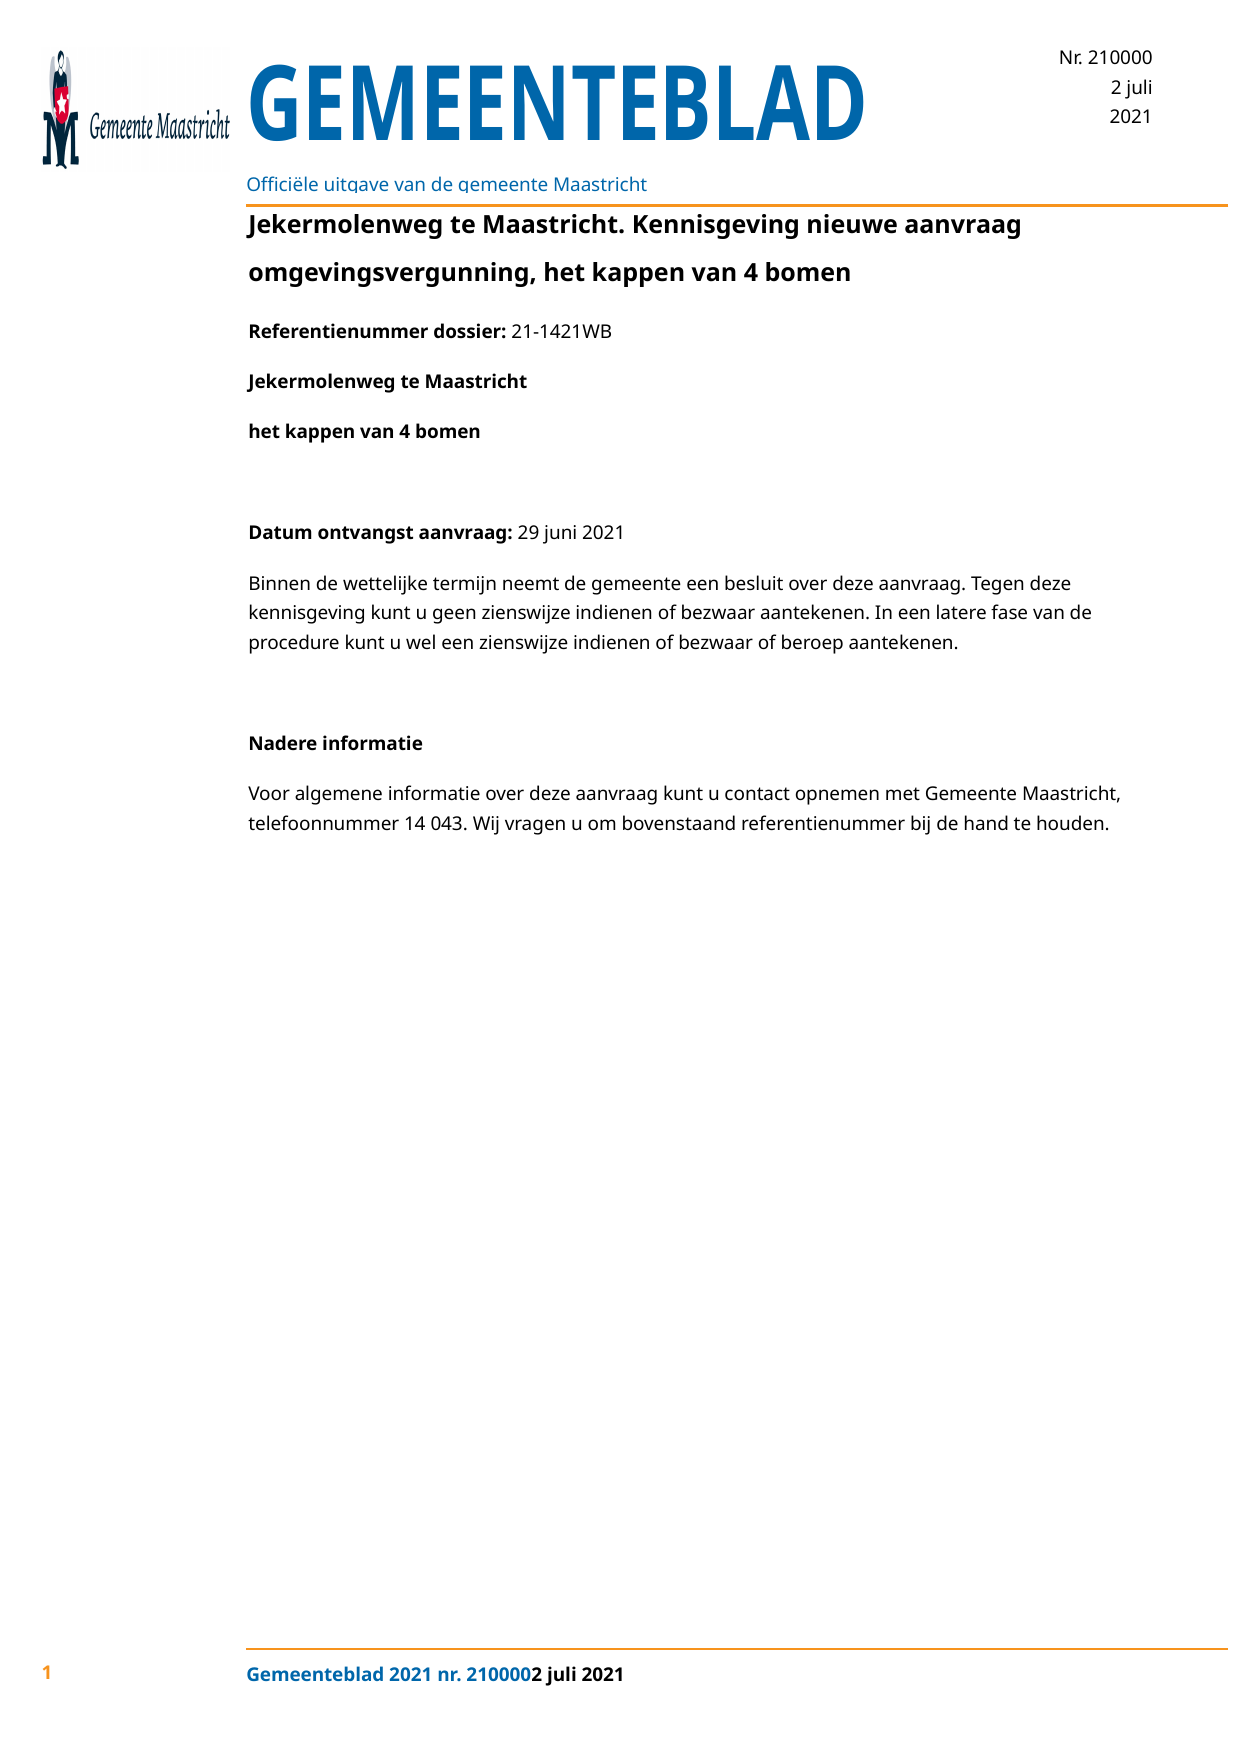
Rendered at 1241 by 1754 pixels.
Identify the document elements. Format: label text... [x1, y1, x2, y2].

text Binnen de wettelijke termijn neemt de gemeente een besluit over deze aanvraag. Tegen deze kennisgeving kunt u geen zienswijze indienen of bezwaar aantekenen. In een latere fase van de procedure kunt u wel een zienswijze indienen of bezwaar of beroep aantekenen. [248, 570, 1152, 655]
text Jekermolenweg te Maastricht [248, 368, 1152, 394]
text Datum ontvangst aanvraag: 29 juni 2021 [248, 519, 1152, 545]
picture [41, 47, 231, 172]
text Jekermolenweg te Maastricht. Kennisgeving nieuwe aanvraag omgevingsvergunning, het kappen van 4 bomen [248, 207, 1152, 288]
text Nadere informatie [248, 730, 1152, 756]
text het kappen van 4 bomen [248, 419, 1152, 444]
text Referentienummer dossier: 21-1421WB [248, 318, 1152, 344]
text Voor algemene informatie over deze aanvraag kunt u contact opnemen met Gemeente Maastricht, telefoonnummer 14 043. Wij vragen u om bovenstaand referentienummer bij de hand te houden. [248, 780, 1152, 836]
